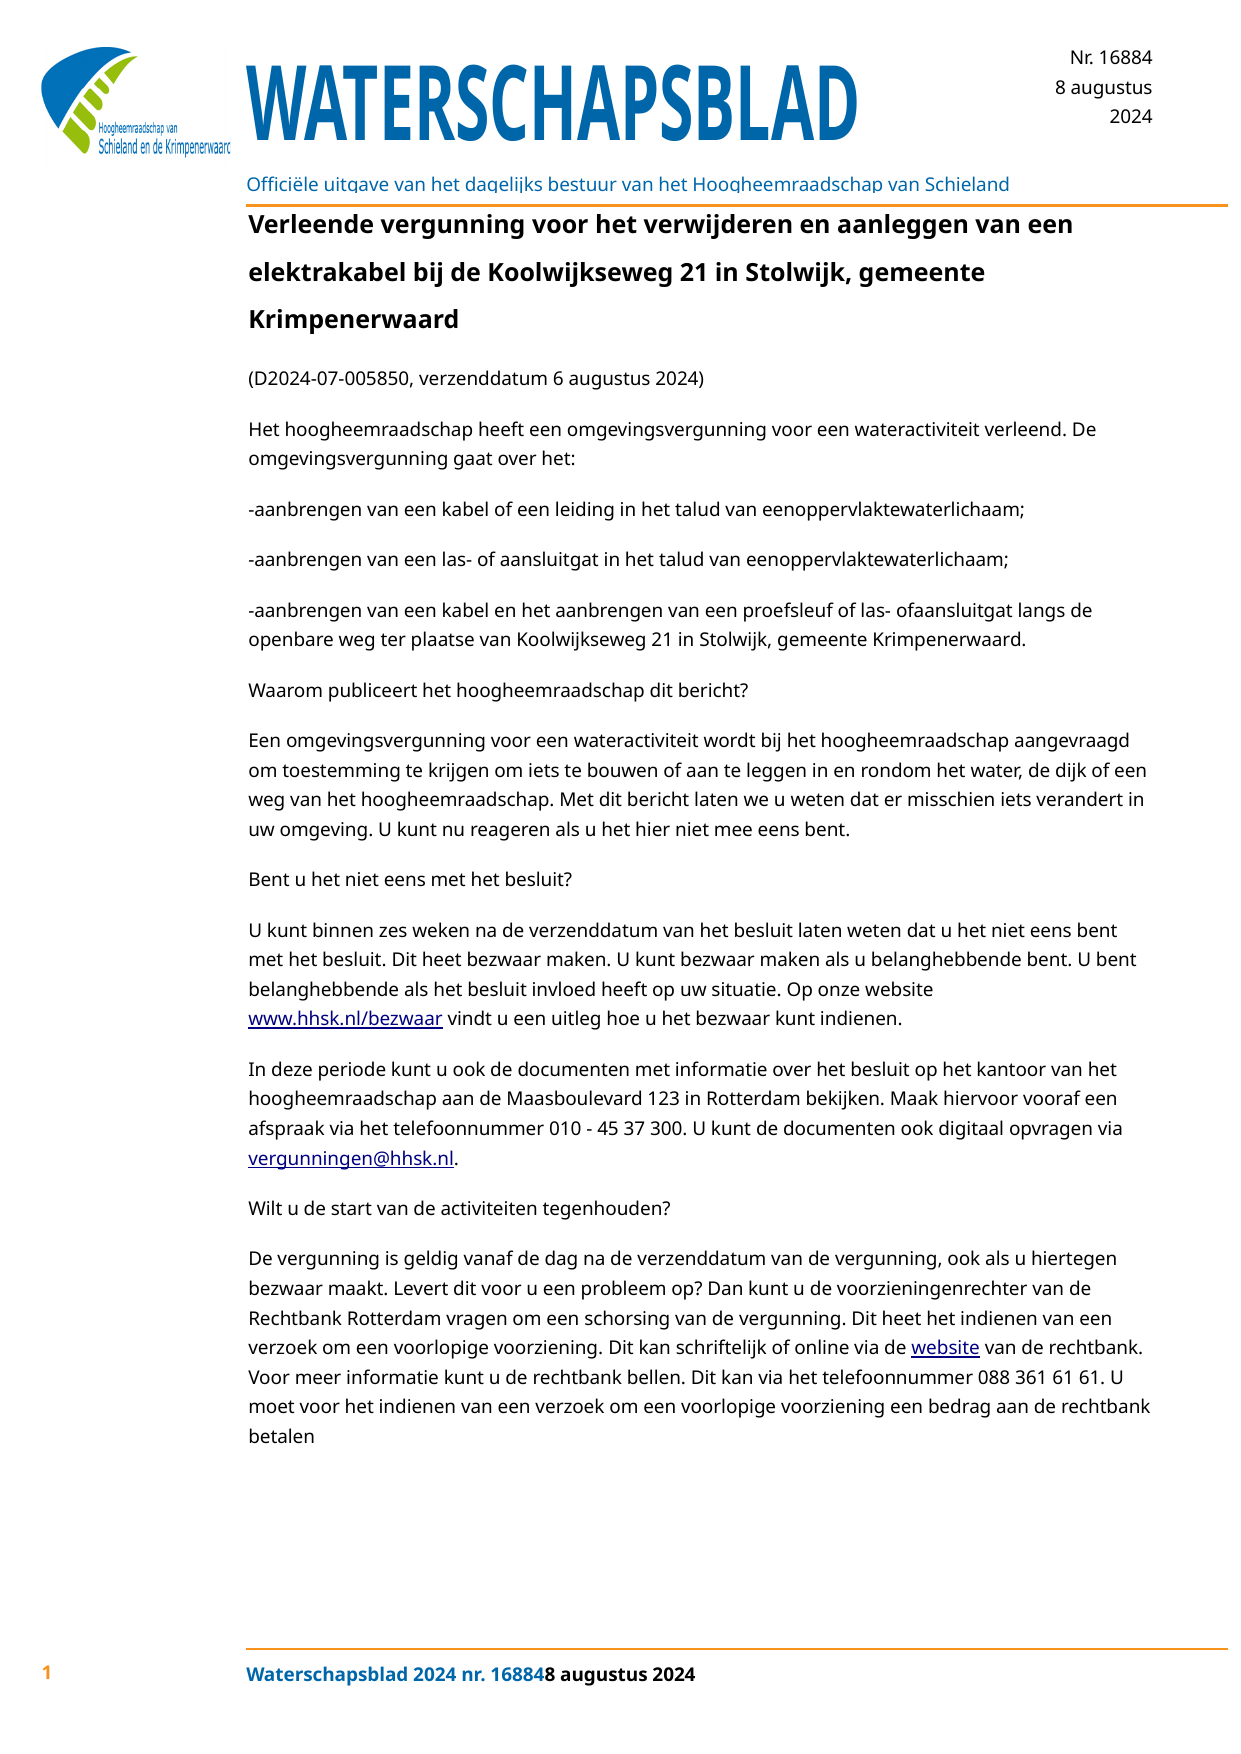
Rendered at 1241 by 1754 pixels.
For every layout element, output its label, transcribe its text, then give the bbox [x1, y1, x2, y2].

picture [41, 47, 231, 172]
text -aanbrengen van een las- of aansluitgat in het talud van eenoppervlaktewaterlichaam; [248, 546, 1152, 572]
text -aanbrengen van een kabel of een leiding in het talud van eenoppervlaktewaterlichaam; [248, 496, 1152, 522]
text In deze periode kunt u ook de documenten met informatie over het besluit op het kantoor van het hoogheemraadschap aan de Maasboulevard 123 in Rotterdam bekijken. Maak hiervoor vooraf een afspraak via het telefoonnummer 010 - 45 37 300. U kunt de documenten ook digitaal opvragen via vergunningen@hhsk.nl. [248, 1056, 1152, 1170]
text U kunt binnen zes weken na de verzenddatum van het besluit laten weten dat u het niet eens bent met het besluit. Dit heet bezwaar maken. U kunt bezwaar maken als u belanghebbende bent. U bent belanghebbende als het besluit invloed heeft op uw situatie. Op onze website www.hhsk.nl/bezwaar vindt u een uitleg hoe u het bezwaar kunt indienen. [248, 917, 1152, 1031]
text (D2024-07-005850, verzenddatum 6 augustus 2024) [248, 366, 1152, 391]
text Wilt u de start van de activiteiten tegenhouden? [248, 1195, 1152, 1221]
text De vergunning is geldig vanaf de dag na de verzenddatum van de vergunning, ook als u hiertegen bezwaar maakt. Levert dit voor u een probleem op? Dan kunt u de voorzieningenrechter van de Rechtbank Rotterdam vragen om een schorsing van de vergunning. Dit heet het indienen van een verzoek om een voorlopige voorziening. Dit kan schriftelijk of online via de website van de rechtbank. Voor meer informatie kunt u de rechtbank bellen. Dit kan via het telefoonnummer 088 361 61 61. U moet voor het indienen van een verzoek om een voorlopige voorziening een bedrag aan de rechtbank betalen [248, 1246, 1152, 1449]
text Het hoogheemraadschap heeft een omgevingsvergunning voor een wateractiviteit verleend. De omgevingsvergunning gaat over het: [248, 416, 1152, 471]
text -aanbrengen van een kabel en het aanbrengen van een proefsleuf of las- ofaansluitgat langs de openbare weg ter plaatse van Koolwijkseweg 21 in Stolwijk, gemeente Krimpenerwaard. [248, 597, 1152, 652]
text Bent u het niet eens met het besluit? [248, 866, 1152, 892]
text Verleende vergunning voor het verwijderen en aanleggen van een elektrakabel bij de Koolwijkseweg 21 in Stolwijk, gemeente Krimpenerwaard [248, 207, 1152, 336]
text Waarom publiceert het hoogheemraadschap dit bericht? [248, 677, 1152, 702]
text Een omgevingsvergunning voor een wateractiviteit wordt bij het hoogheemraadschap aangevraagd om toestemming te krijgen om iets te bouwen of aan te leggen in en rondom het water, de dijk of een weg van het hoogheemraadschap. Met dit bericht laten we u weten dat er misschien iets verandert in uw omgeving. U kunt nu reageren als u het hier niet mee eens bent. [248, 727, 1152, 842]
